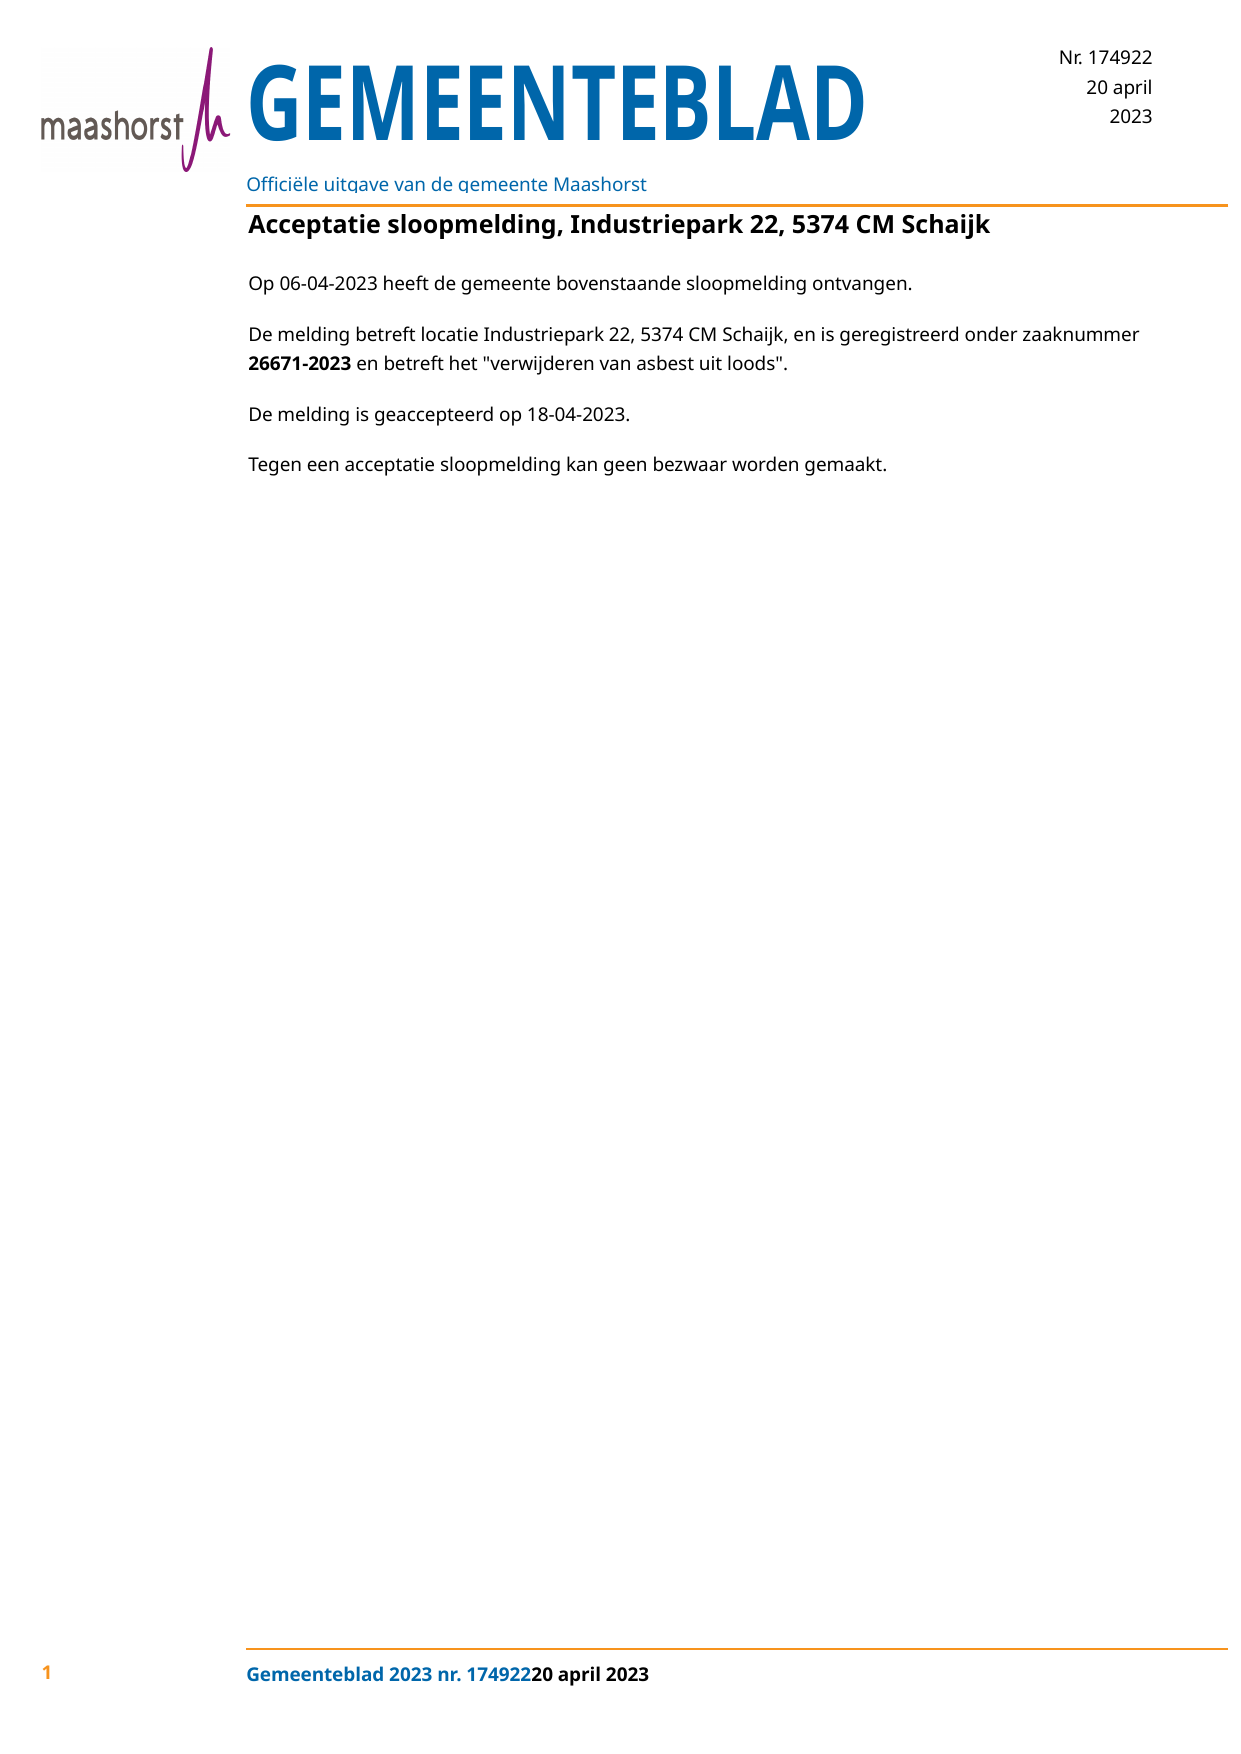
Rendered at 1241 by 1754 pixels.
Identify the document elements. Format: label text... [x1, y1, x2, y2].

text Op 06-04-2023 heeft de gemeente bovenstaande sloopmelding ontvangen. [248, 270, 1152, 296]
text Acceptatie sloopmelding, Industriepark 22, 5374 CM Schaijk [248, 207, 1152, 241]
text De melding betreft locatie Industriepark 22, 5374 CM Schaijk, en is geregistreerd onder zaaknummer 26671-2023 en betreft het "verwijderen van asbest uit loods". [248, 321, 1152, 376]
picture [41, 47, 231, 172]
text Tegen een acceptatie sloopmelding kan geen bezwaar worden gemaakt. [248, 451, 1152, 477]
text De melding is geaccepteerd op 18-04-2023. [248, 401, 1152, 426]
